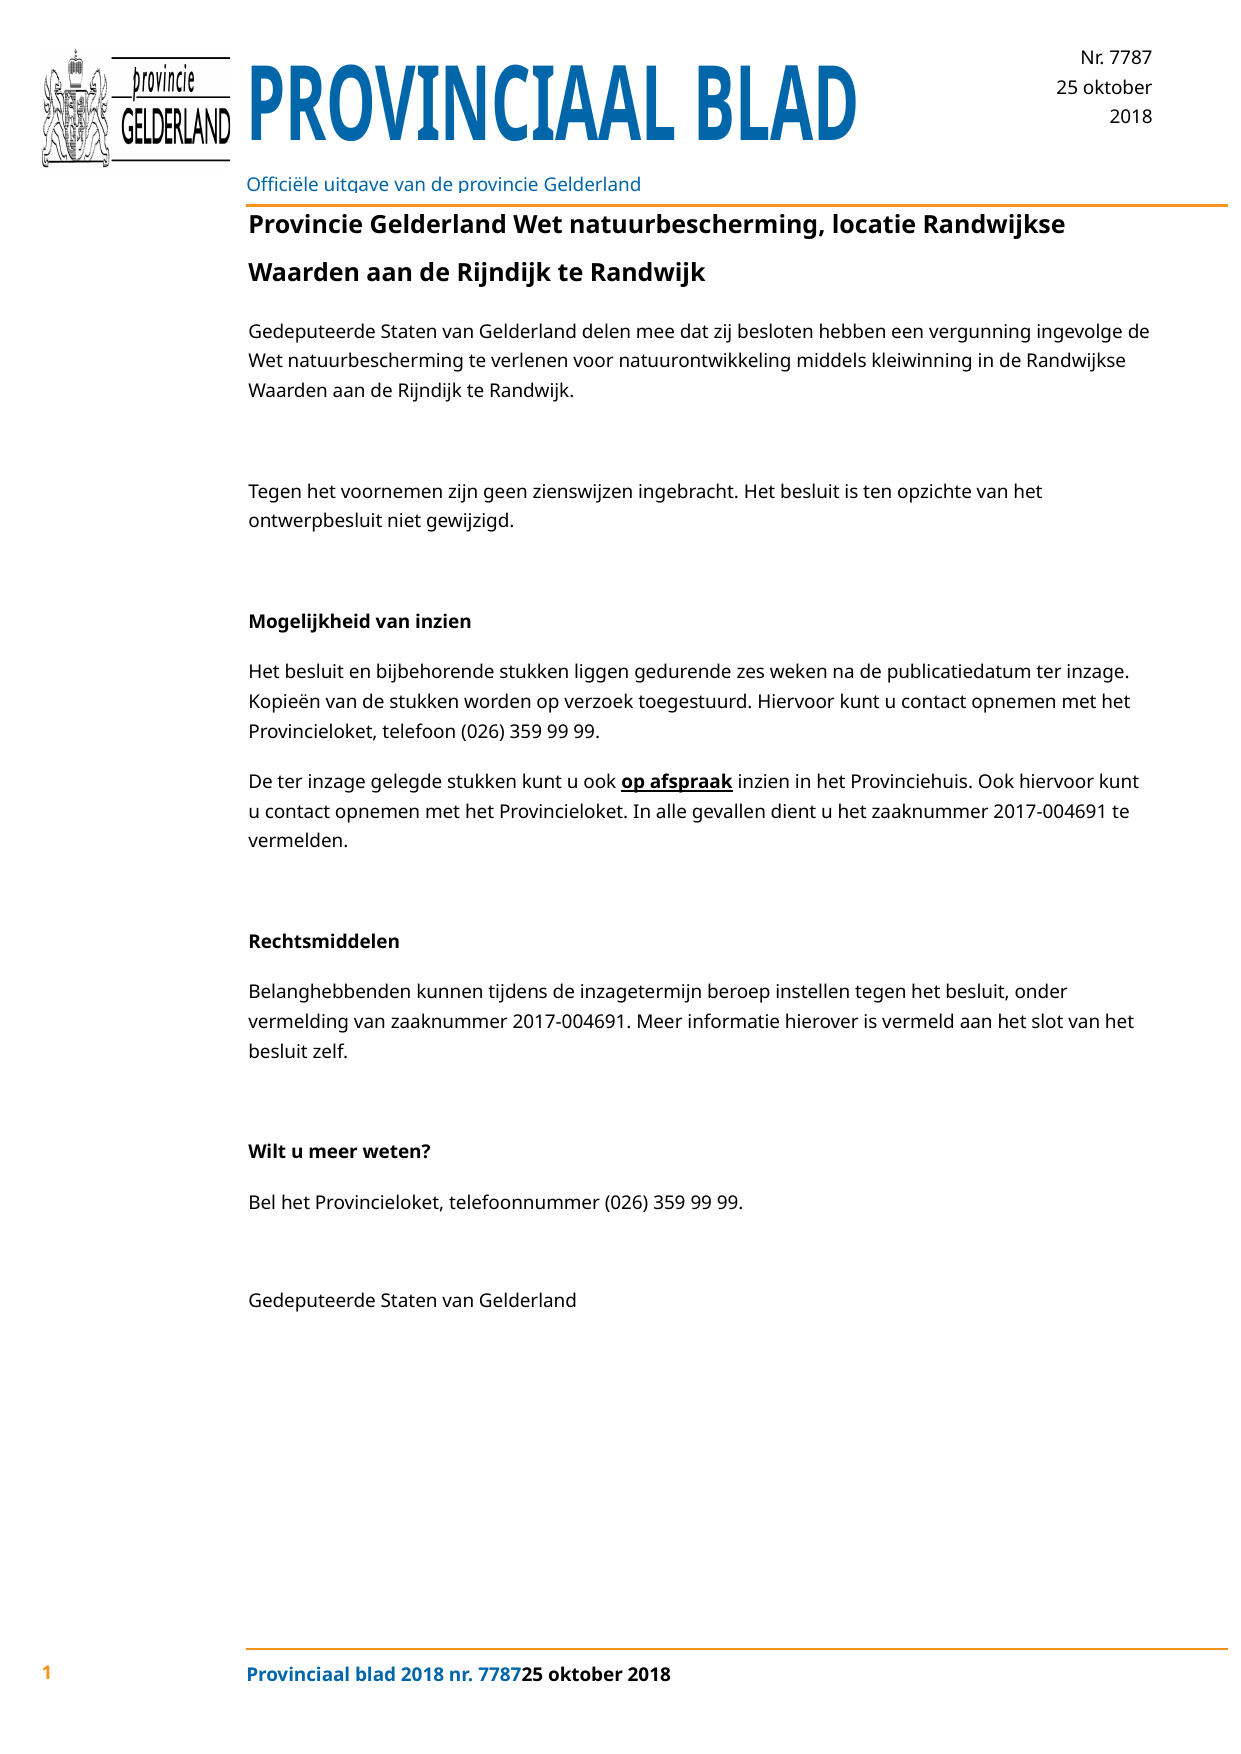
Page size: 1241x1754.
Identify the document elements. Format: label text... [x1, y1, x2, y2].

text Mogelijkheid van inzien [248, 608, 1152, 634]
text Gedeputeerde Staten van Gelderland delen mee dat zij besloten hebben een vergunning ingevolge de Wet natuurbescherming te verlenen voor natuurontwikkeling middels kleiwinning in de Randwijkse Waarden aan de Rijndijk te Randwijk. [248, 318, 1152, 403]
text Provincie Gelderland Wet natuurbescherming, locatie Randwijkse Waarden aan de Rijndijk te Randwijk [248, 207, 1152, 288]
text Bel het Provincieloket, telefoonnummer (026) 359 99 99. [248, 1189, 1152, 1215]
text Gedeputeerde Staten van Gelderland [248, 1287, 1152, 1313]
text Tegen het voornemen zijn geen zienswijzen ingebracht. Het besluit is ten opzichte van het ontwerpbesluit niet gewijzigd. [248, 478, 1152, 533]
text Wilt u meer weten? [248, 1139, 1152, 1164]
text Het besluit en bijbehorende stukken liggen gedurende zes weken na de publicatiedatum ter inzage. Kopieën van de stukken worden op verzoek toegestuurd. Hiervoor kunt u contact opnemen met het Provincieloket, telefoon (026) 359 99 99. [248, 659, 1152, 744]
text De ter inzage gelegde stukken kunt u ook op afspraak inzien in het Provinciehuis. Ook hiervoor kunt u contact opnemen met het Provincieloket. In alle gevallen dient u het zaaknummer 2017-004691 te vermelden. [248, 768, 1152, 853]
picture [41, 47, 231, 172]
text Belanghebbenden kunnen tijdens de inzagetermijn beroep instellen tegen het besluit, onder vermelding van zaaknummer 2017-004691. Meer informatie hierover is vermeld aan het slot van het besluit zelf. [248, 979, 1152, 1064]
text Rechtsmiddelen [248, 928, 1152, 954]
